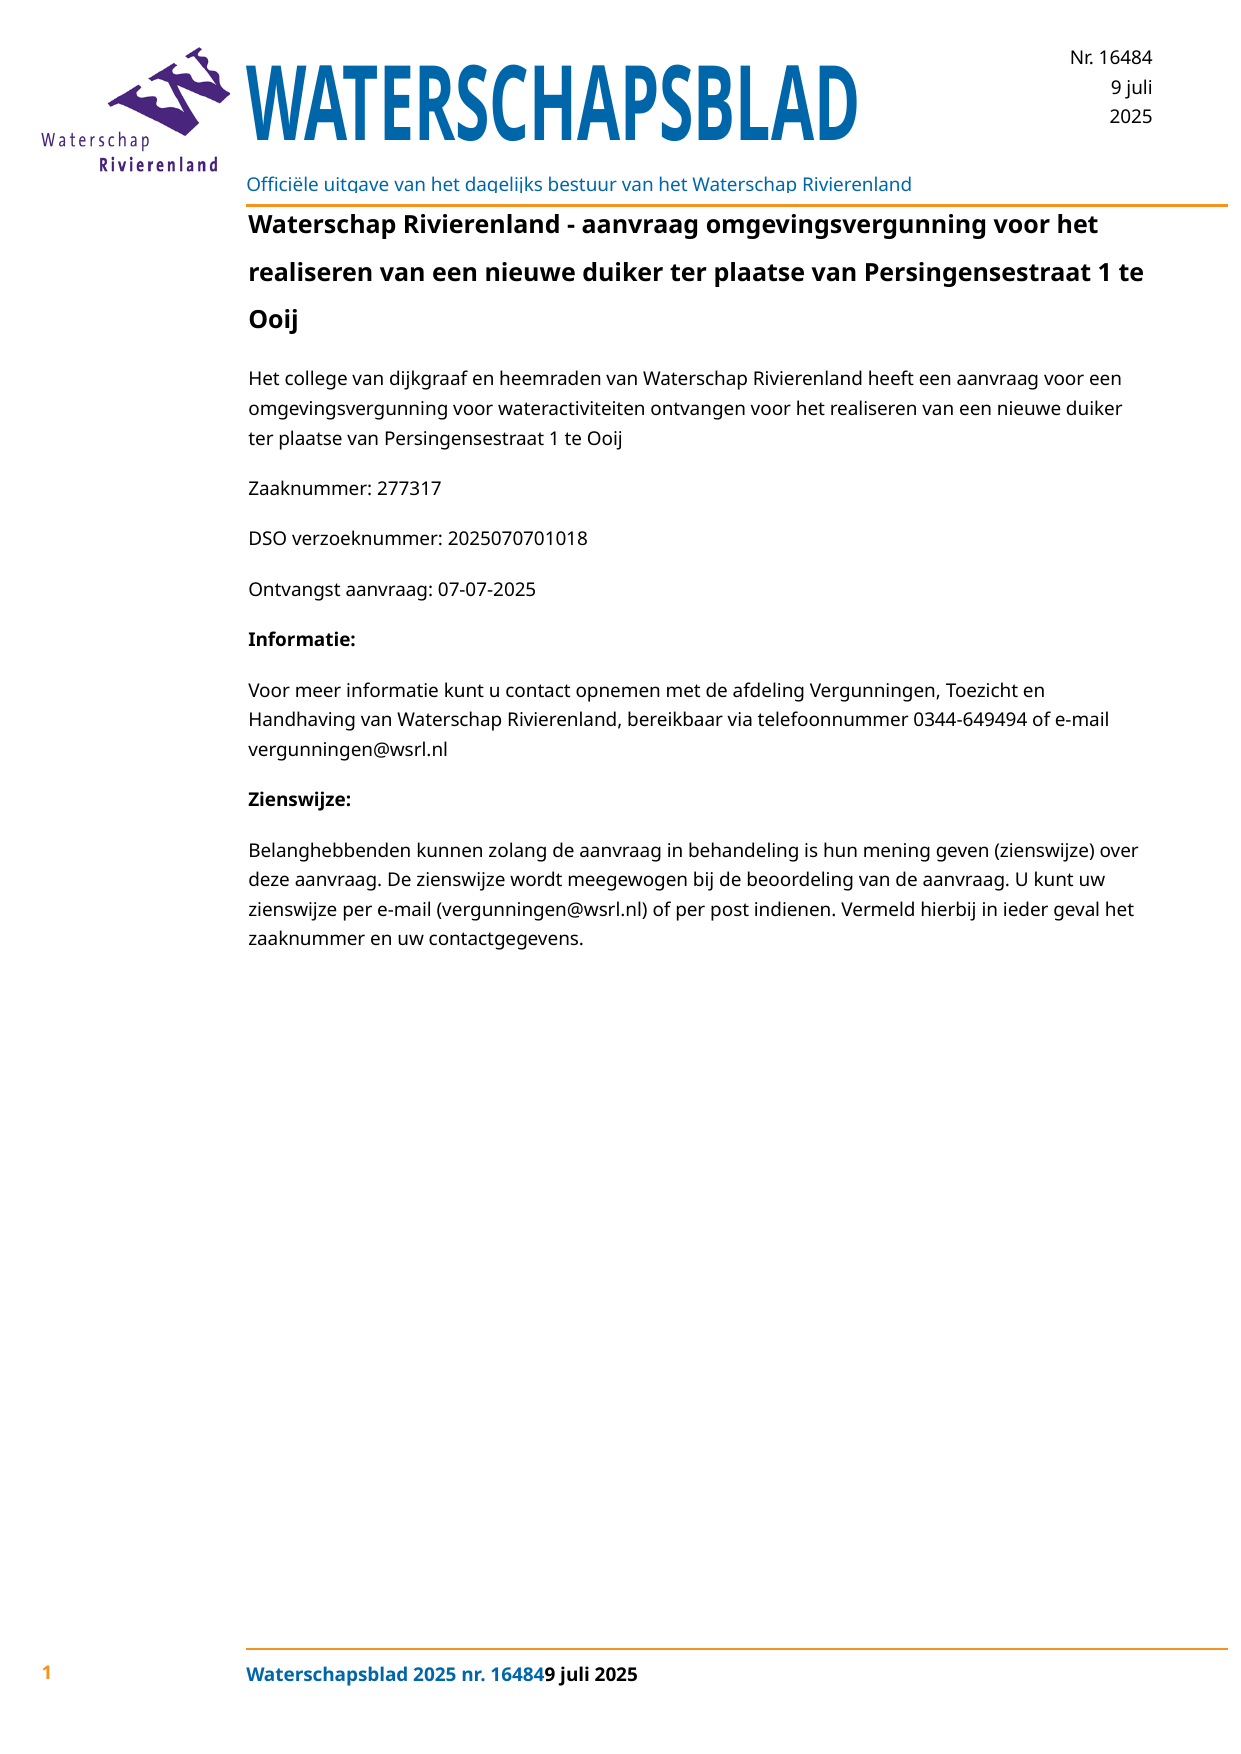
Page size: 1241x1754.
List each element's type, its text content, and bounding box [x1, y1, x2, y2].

text Zienswijze: [248, 786, 1152, 812]
text Waterschap Rivierenland - aanvraag omgevingsvergunning voor het realiseren van een nieuwe duiker ter plaatse van Persingensestraat 1 te Ooij [248, 207, 1152, 336]
text DSO verzoeknummer: 2025070701018 [248, 526, 1152, 551]
text Voor meer informatie kunt u contact opnemen met de afdeling Vergunningen, Toezicht en Handhaving van Waterschap Rivierenland, bereikbaar via telefoonnummer 0344-649494 of e-mail vergunningen@wsrl.nl [248, 677, 1152, 762]
text Informatie: [248, 626, 1152, 652]
picture [41, 47, 231, 172]
text Het college van dijkgraaf en heemraden van Waterschap Rivierenland heeft een aanvraag voor een omgevingsvergunning voor wateractiviteiten ontvangen voor het realiseren van een nieuwe duiker ter plaatse van Persingensestraat 1 te Ooij [248, 366, 1152, 450]
text Zaaknummer: 277317 [248, 475, 1152, 501]
text Belanghebbenden kunnen zolang de aanvraag in behandeling is hun mening geven (zienswijze) over deze aanvraag. De zienswijze wordt meegewogen bij de beoordeling van de aanvraag. U kunt uw zienswijze per e-mail (vergunningen@wsrl.nl) of per post indienen. Vermeld hierbij in ieder geval het zaaknummer en uw contactgegevens. [248, 837, 1152, 951]
text Ontvangst aanvraag: 07-07-2025 [248, 576, 1152, 602]
